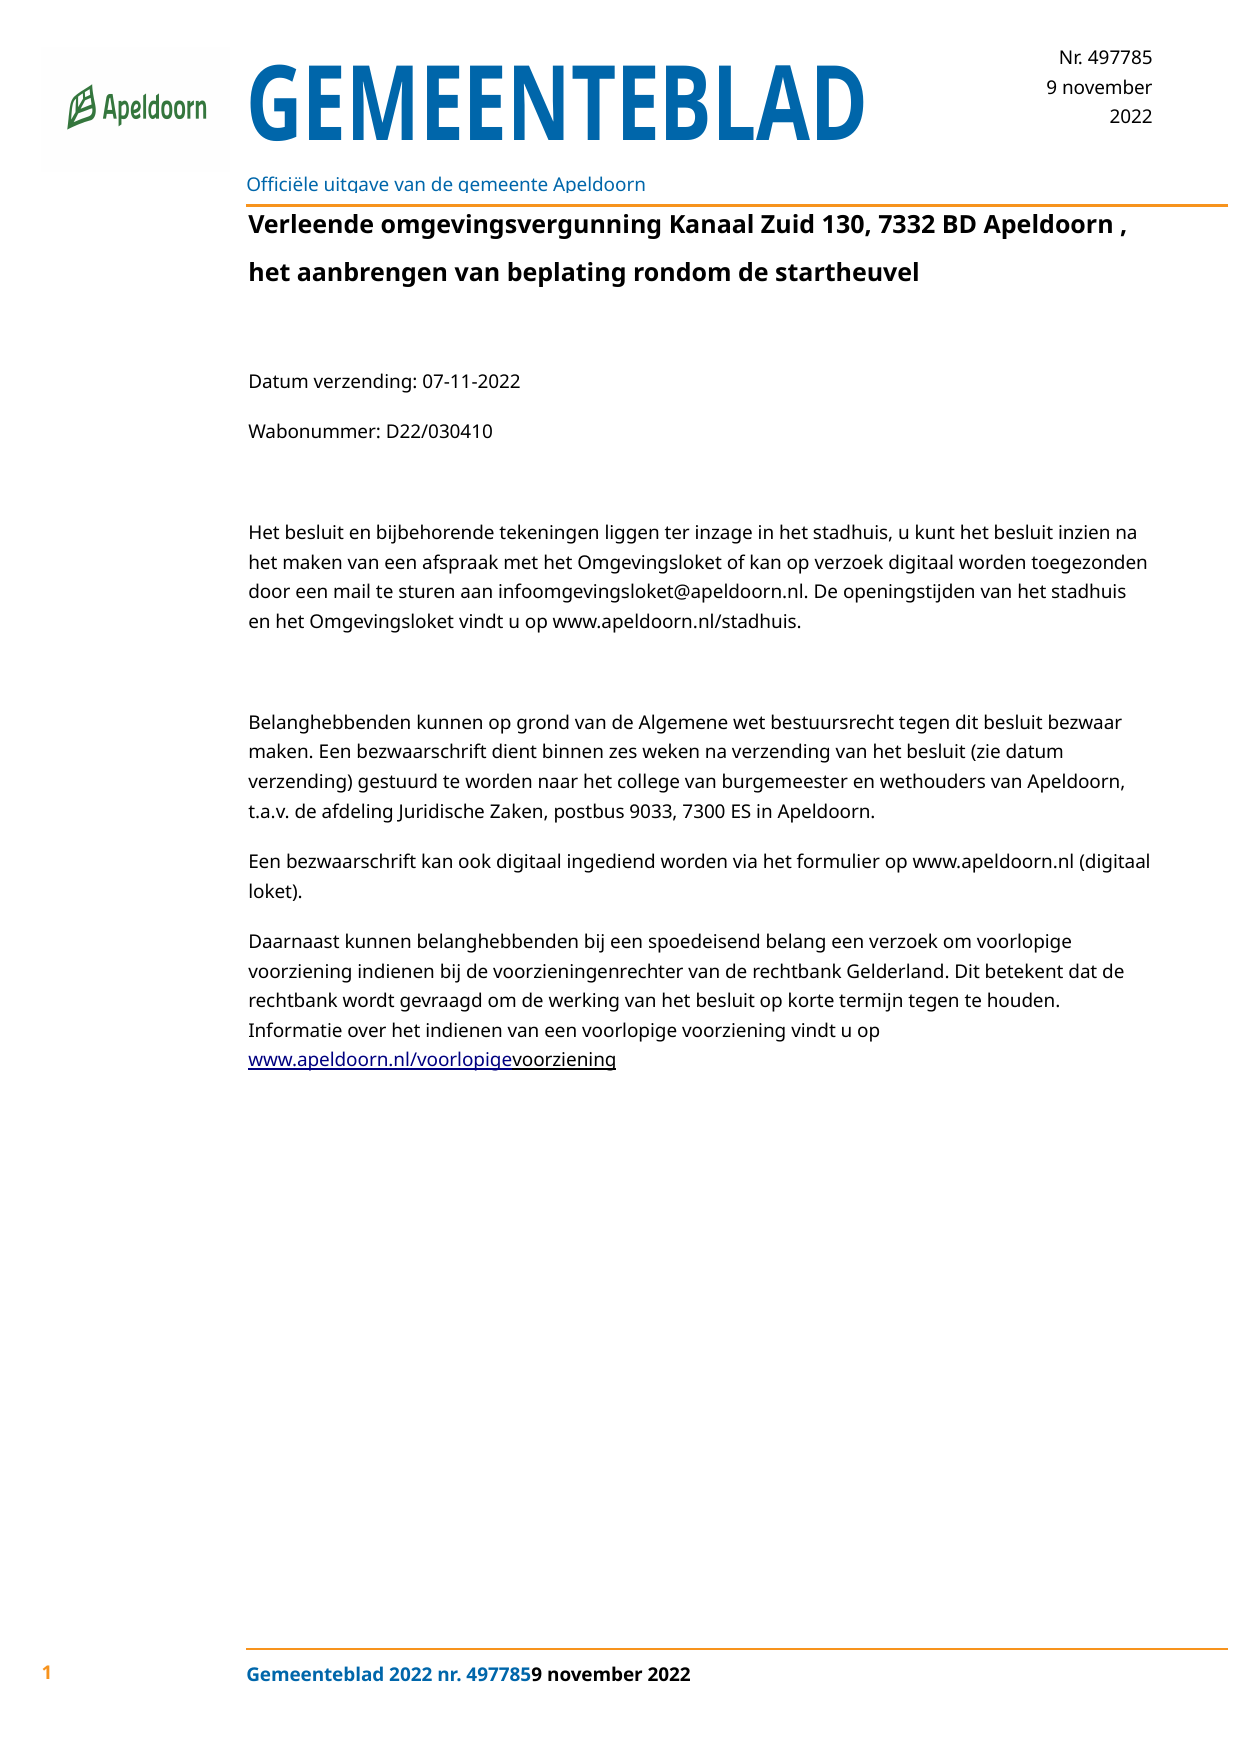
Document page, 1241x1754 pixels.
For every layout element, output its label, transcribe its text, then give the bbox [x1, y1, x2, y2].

text Wabonummer: D22/030410 [248, 419, 1152, 444]
picture [41, 47, 231, 172]
text Belanghebbenden kunnen op grond van de Algemene wet bestuursrecht tegen dit besluit bezwaar maken. Een bezwaarschrift dient binnen zes weken na verzending van het besluit (zie datum verzending) gestuurd te worden naar het college van burgemeester en wethouders van Apeldoorn, t.a.v. de afdeling Juridische Zaken, postbus 9033, 7300 ES in Apeldoorn. [248, 709, 1152, 824]
text Daarnaast kunnen belanghebbenden bij een spoedeisend belang een verzoek om voorlopige voorziening indienen bij de voorzieningenrechter van de rechtbank Gelderland. Dit betekent dat de rechtbank wordt gevraagd om de werking van het besluit op korte termijn tegen te houden. Informatie over het indienen van een voorlopige voorziening vindt u op www.apeldoorn.nl/voorlopigevoorziening [248, 928, 1152, 1072]
text Verleende omgevingsvergunning Kanaal Zuid 130, 7332 BD Apeldoorn , het aanbrengen van beplating rondom de startheuvel [248, 207, 1152, 288]
text Een bezwaarschrift kan ook digitaal ingediend worden via het formulier op www.apeldoorn.nl (digitaal loket). [248, 848, 1152, 904]
text Datum verzending: 07-11-2022 [248, 368, 1152, 394]
text Het besluit en bijbehorende tekeningen liggen ter inzage in het stadhuis, u kunt het besluit inzien na het maken van een afspraak met het Omgevingsloket of kan op verzoek digitaal worden toegezonden door een mail te sturen aan infoomgevingsloket@apeldoorn.nl. De openingstijden van het stadhuis en het Omgevingsloket vindt u op www.apeldoorn.nl/stadhuis. [248, 519, 1152, 634]
